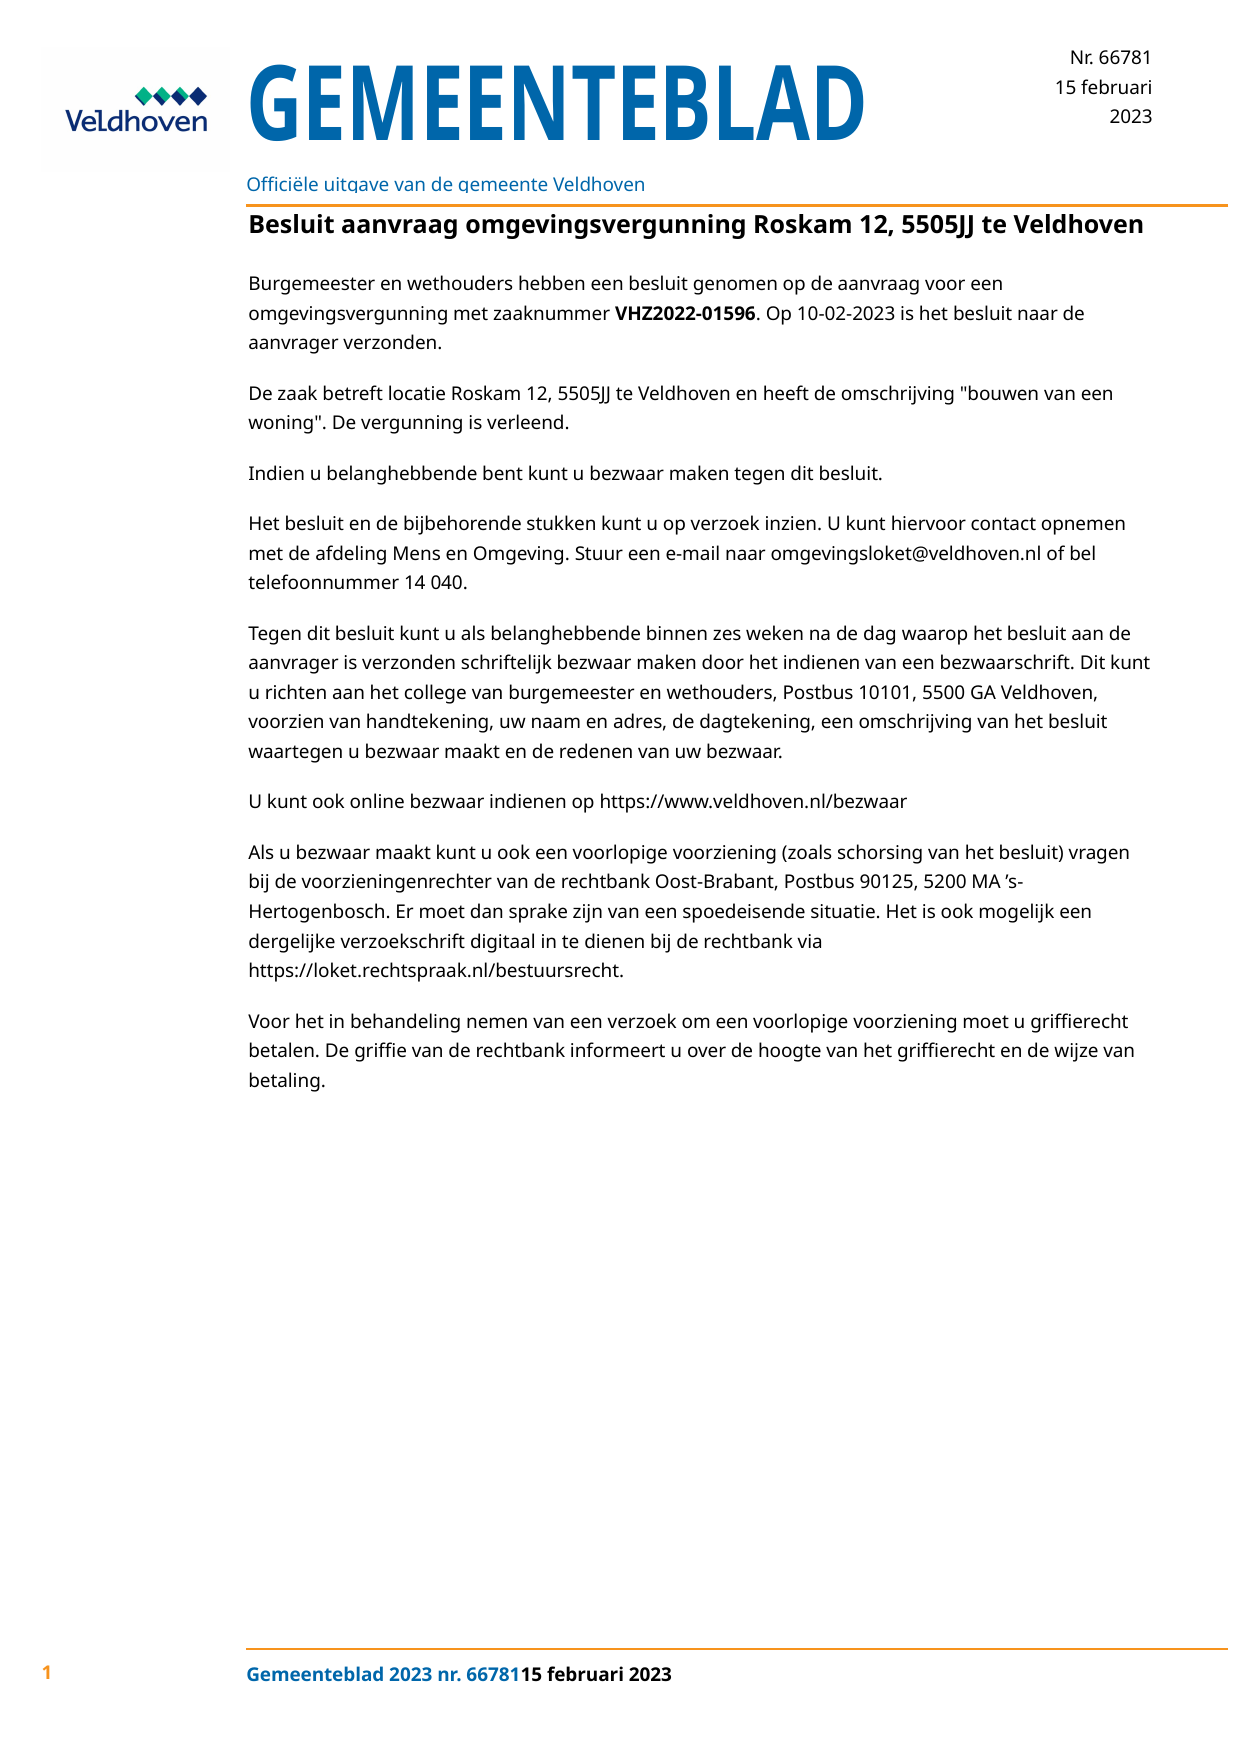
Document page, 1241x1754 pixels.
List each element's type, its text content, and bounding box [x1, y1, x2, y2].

text Burgemeester en wethouders hebben een besluit genomen op de aanvraag voor een omgevingsvergunning met zaaknummer VHZ2022-01596. Op 10-02-2023 is het besluit naar de aanvrager verzonden. [248, 270, 1152, 355]
text Indien u belanghebbende bent kunt u bezwaar maken tegen dit besluit. [248, 460, 1152, 486]
text Als u bezwaar maakt kunt u ook een voorlopige voorziening (zoals schorsing van het besluit) vragen bij de voorzieningenrechter van de rechtbank Oost-Brabant, Postbus 90125, 5200 MA ’s-Hertogenbosch. Er moet dan sprake zijn van een spoedeisende situatie. Het is ook mogelijk een dergelijke verzoekschrift digitaal in te dienen bij de rechtbank via https://loket.rechtspraak.nl/bestuursrecht. [248, 839, 1152, 983]
text De zaak betreft locatie Roskam 12, 5505JJ te Veldhoven en heeft de omschrijving "bouwen van een woning". De vergunning is verleend. [248, 380, 1152, 435]
text U kunt ook online bezwaar indienen op https://www.veldhoven.nl/bezwaar [248, 789, 1152, 814]
picture [41, 47, 231, 172]
text Besluit aanvraag omgevingsvergunning Roskam 12, 5505JJ te Veldhoven [248, 207, 1152, 241]
text Voor het in behandeling nemen van een verzoek om een voorlopige voorziening moet u griffierecht betalen. De griffie van de rechtbank informeert u over de hoogte van het griffierecht en de wijze van betaling. [248, 1008, 1152, 1093]
text Tegen dit besluit kunt u als belanghebbende binnen zes weken na de dag waarop het besluit aan de aanvrager is verzonden schriftelijk bezwaar maken door het indienen van een bezwaarschrift. Dit kunt u richten aan het college van burgemeester en wethouders, Postbus 10101, 5500 GA Veldhoven, voorzien van handtekening, uw naam en adres, de dagtekening, een omschrijving van het besluit waartegen u bezwaar maakt en de redenen van uw bezwaar. [248, 620, 1152, 764]
text Het besluit en de bijbehorende stukken kunt u op verzoek inzien. U kunt hiervoor contact opnemen met de afdeling Mens en Omgeving. Stuur een e-mail naar omgevingsloket@veldhoven.nl of bel telefoonnummer 14 040. [248, 510, 1152, 595]
